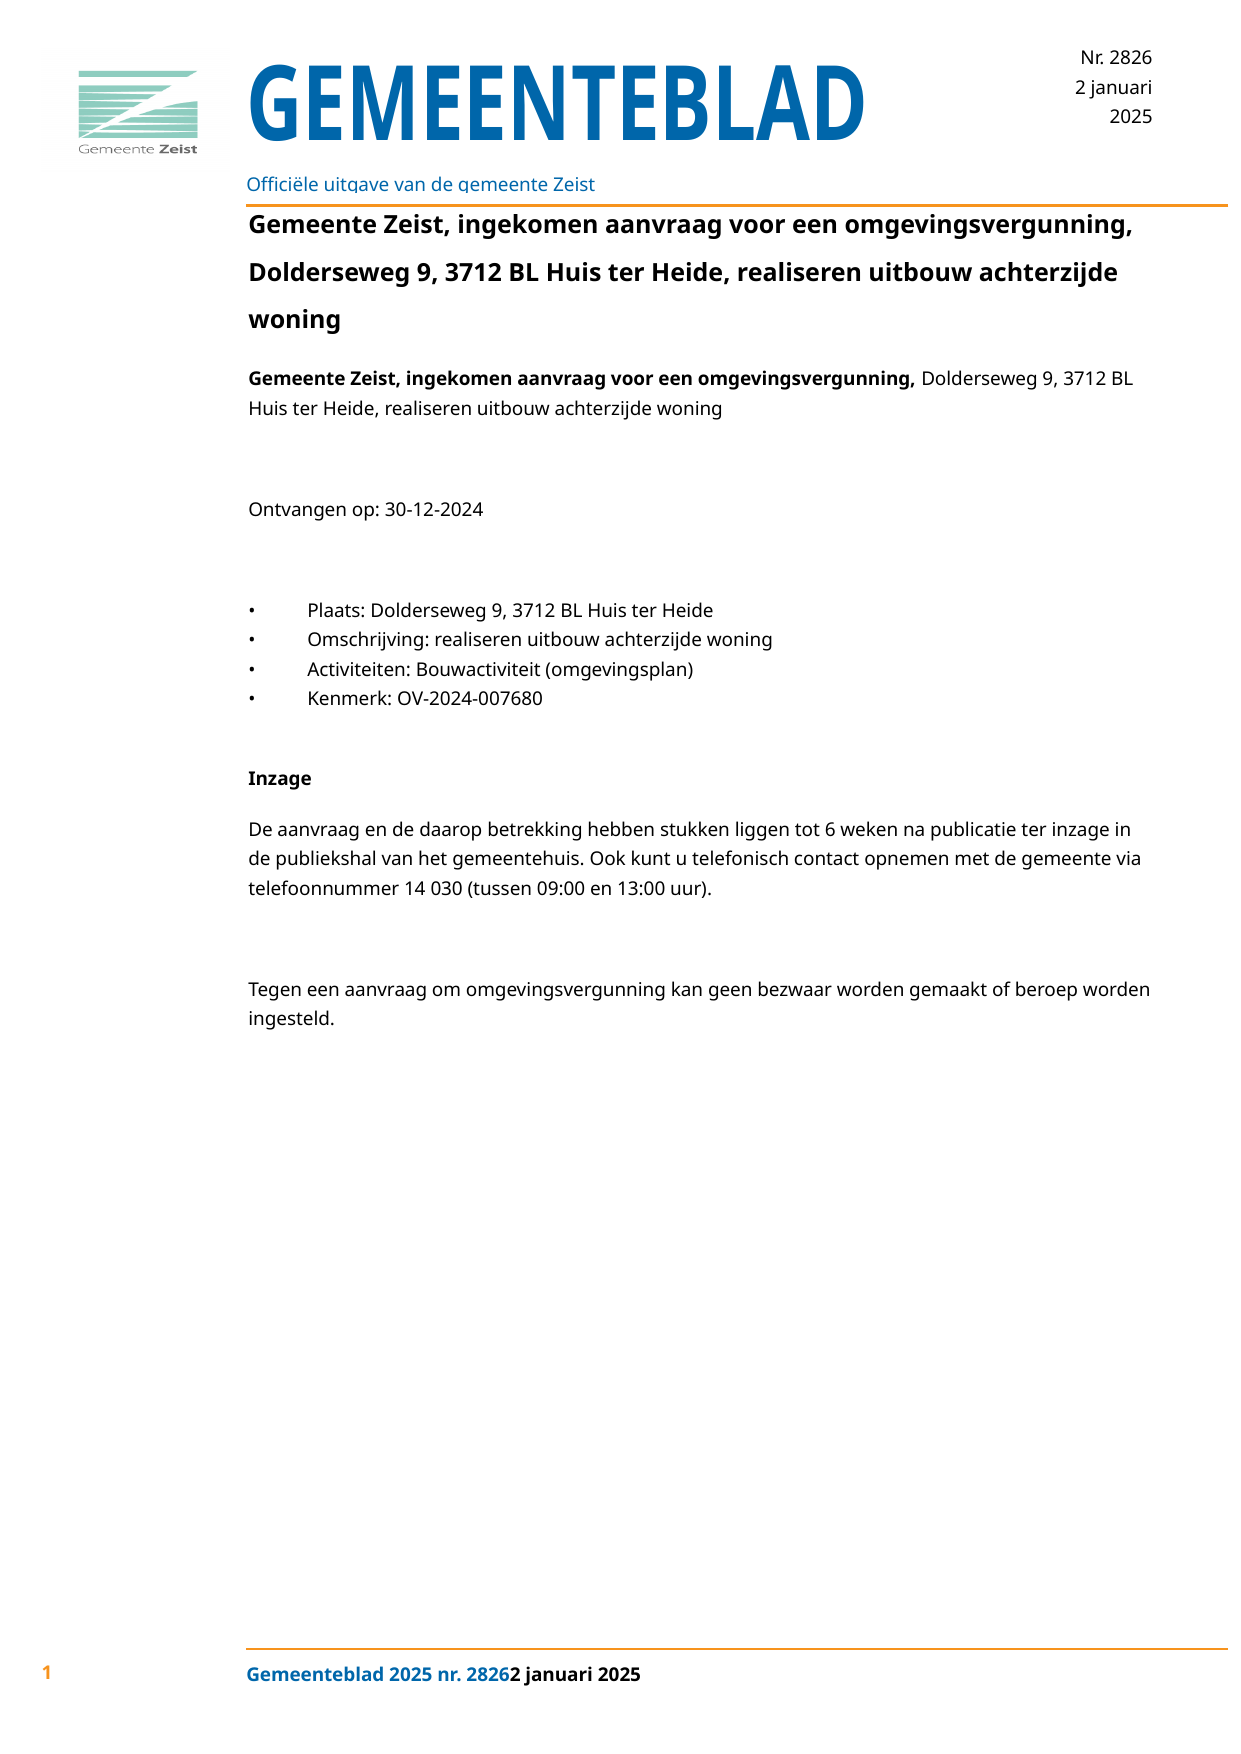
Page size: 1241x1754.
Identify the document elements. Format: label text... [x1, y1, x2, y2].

text Tegen een aanvraag om omgevingsvergunning kan geen bezwaar worden gemaakt of beroep worden ingesteld. [248, 976, 1152, 1031]
picture [41, 47, 231, 172]
text De aanvraag en de daarop betrekking hebben stukken liggen tot 6 weken na publicatie ter inzage in de publiekshal van het gemeentehuis. Ook kunt u telefonisch contact opnemen met de gemeente via telefoonnummer 14 030 (tussen 09:00 en 13:00 uur). [248, 816, 1152, 901]
list Kenmerk: OV-2024-007680 [248, 686, 1152, 711]
list Activiteiten: Bouwactiviteit (omgevingsplan) [248, 656, 1152, 682]
list Omschrijving: realiseren uitbouw achterzijde woning [248, 626, 1152, 652]
text Gemeente Zeist, ingekomen aanvraag voor een omgevingsvergunning, Dolderseweg 9, 3712 BL Huis ter Heide, realiseren uitbouw achterzijde woning [248, 207, 1152, 336]
list Plaats: Dolderseweg 9, 3712 BL Huis ter Heide [248, 597, 1152, 622]
text Inzage [248, 766, 1152, 791]
text Ontvangen op: 30-12-2024 [248, 496, 1152, 522]
text Gemeente Zeist, ingekomen aanvraag voor een omgevingsvergunning, Dolderseweg 9, 3712 BL Huis ter Heide, realiseren uitbouw achterzijde woning [248, 366, 1152, 421]
